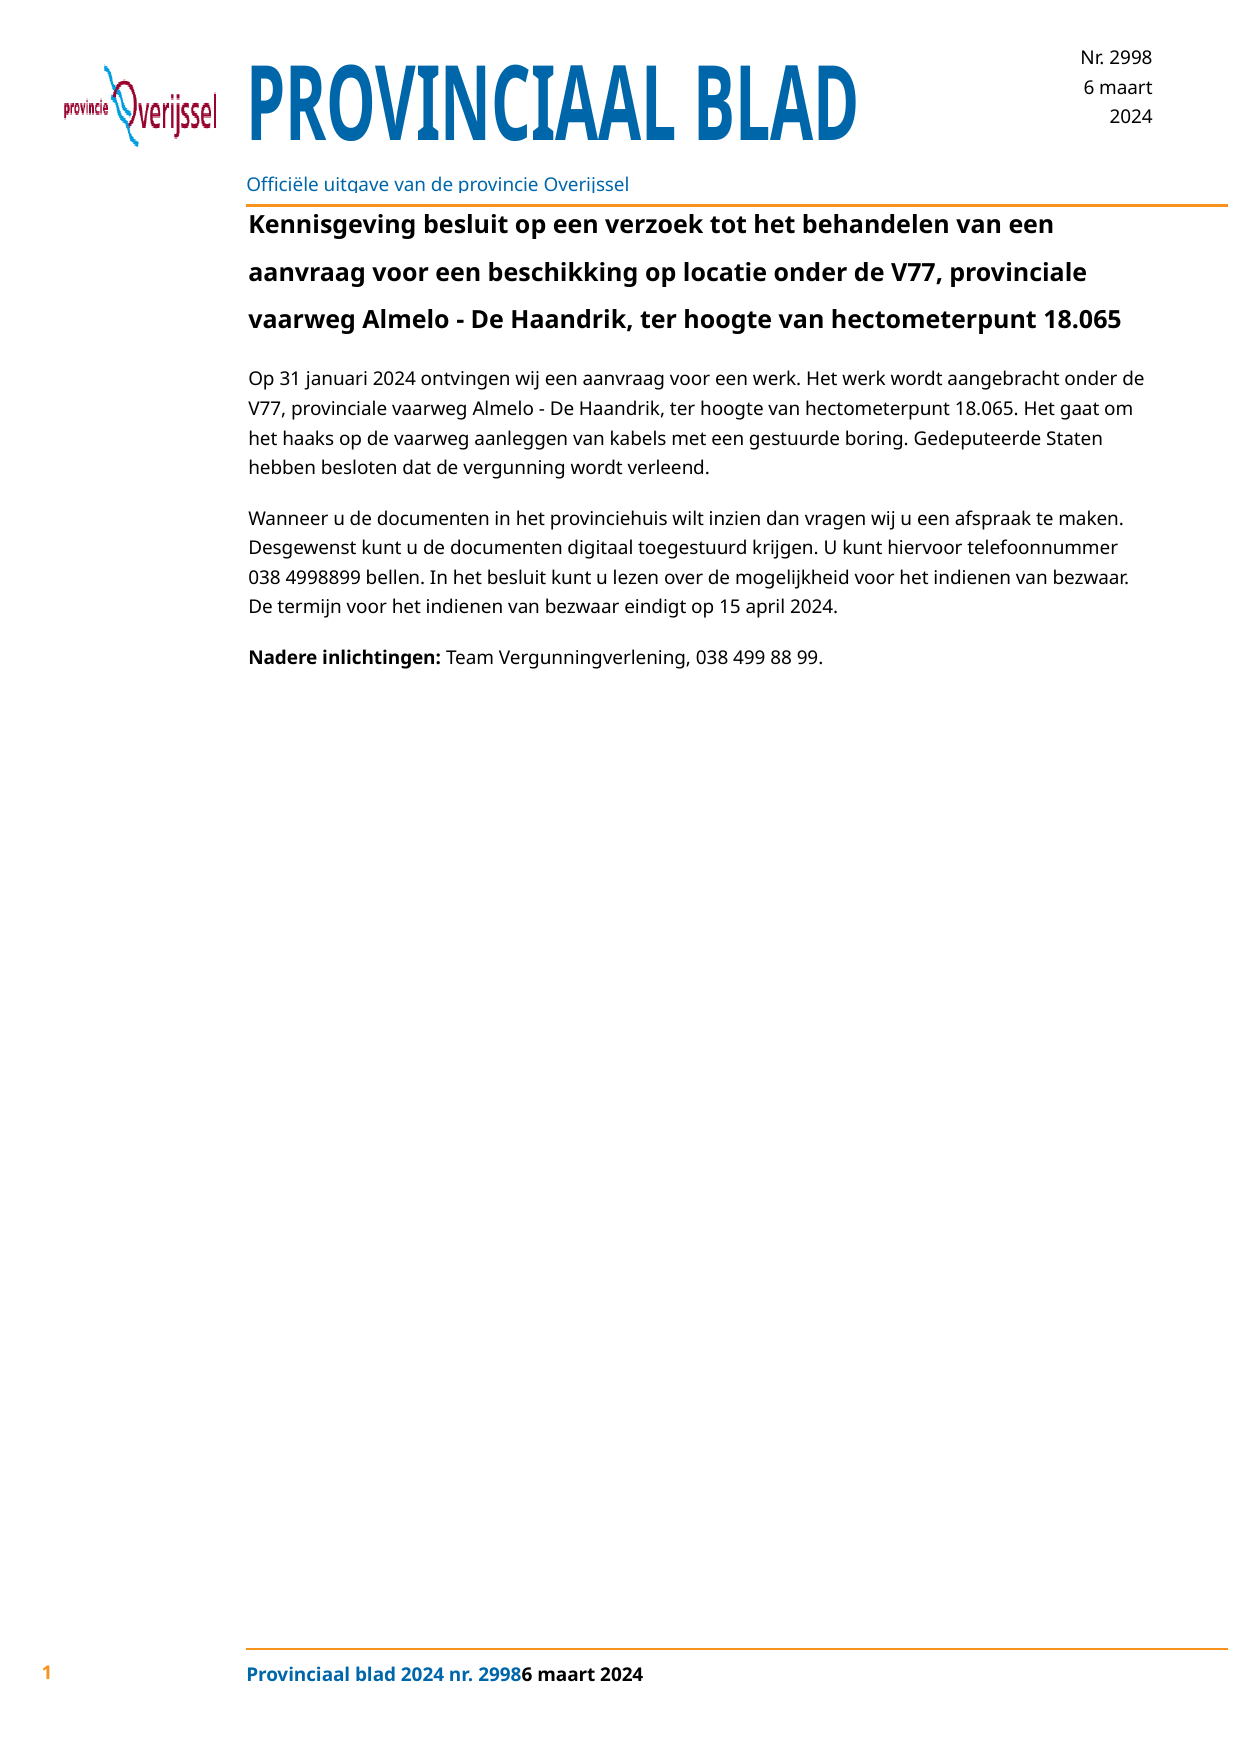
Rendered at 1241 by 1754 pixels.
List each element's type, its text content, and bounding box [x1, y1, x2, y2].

picture [41, 47, 231, 172]
text Wanneer u de documenten in het provinciehuis wilt inzien dan vragen wij u een afspraak te maken. Desgewenst kunt u de documenten digitaal toegestuurd krijgen. U kunt hiervoor telefoonnummer 038 4998899 bellen. In het besluit kunt u lezen over de mogelijkheid voor het indienen van bezwaar. De termijn voor het indienen van bezwaar eindigt op 15 april 2024. [248, 505, 1152, 619]
text Nadere inlichtingen: Team Vergunningverlening, 038 499 88 99. [248, 644, 1152, 669]
text Op 31 januari 2024 ontvingen wij een aanvraag voor een werk. Het werk wordt aangebracht onder de V77, provinciale vaarweg Almelo - De Haandrik, ter hoogte van hectometerpunt 18.065. Het gaat om het haaks op de vaarweg aanleggen van kabels met een gestuurde boring. Gedeputeerde Staten hebben besloten dat de vergunning wordt verleend. [248, 366, 1152, 480]
text Kennisgeving besluit op een verzoek tot het behandelen van een aanvraag voor een beschikking op locatie onder de V77, provinciale vaarweg Almelo - De Haandrik, ter hoogte van hectometerpunt 18.065 [248, 207, 1152, 336]
